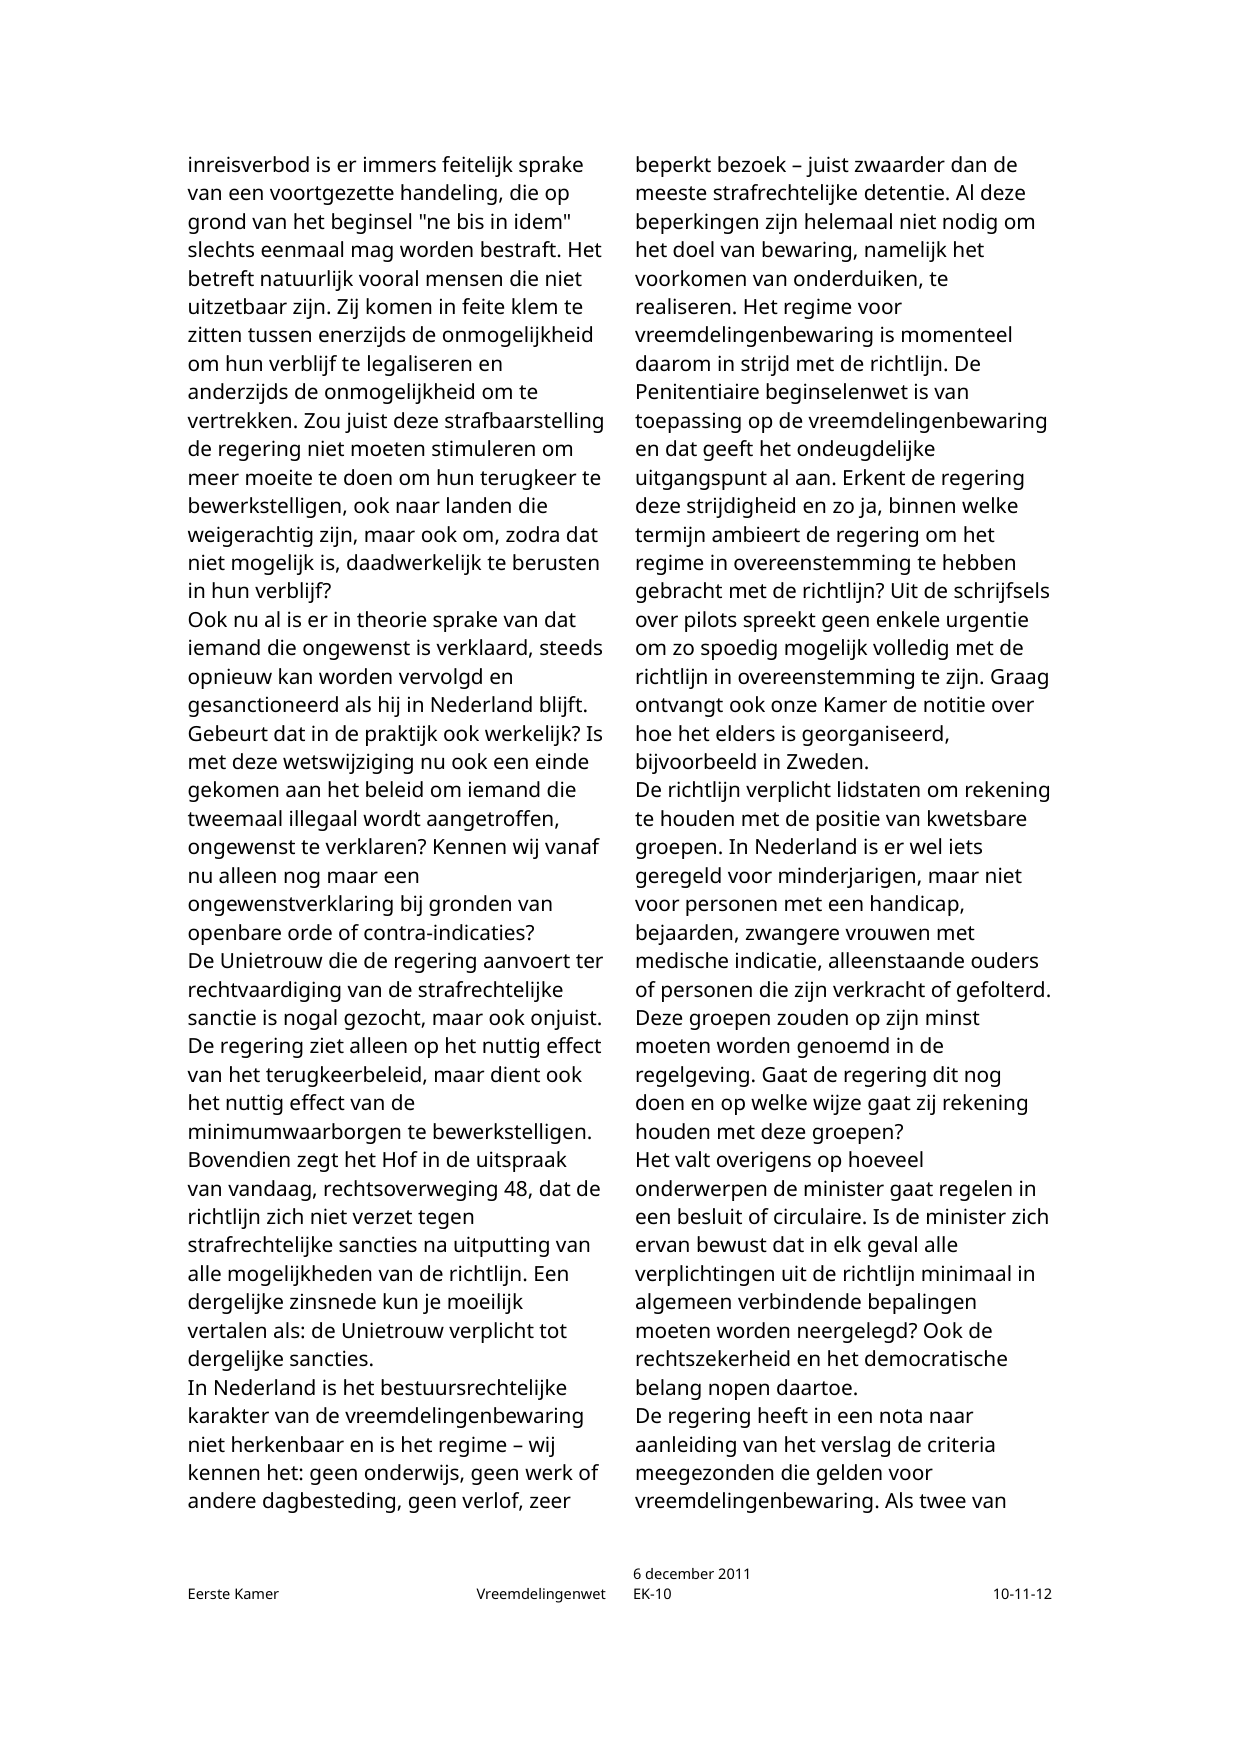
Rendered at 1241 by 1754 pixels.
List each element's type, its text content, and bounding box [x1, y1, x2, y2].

text Het valt overigens op hoeveel onderwerpen de minister gaat regelen in een besluit of circulaire. Is de minister zich ervan bewust dat in elk geval alle verplichtingen uit de richtlijn minimaal in algemeen verbindende bepalingen moeten worden neergelegd? Ook de rechtszekerheid en het democratische belang nopen daartoe. [635, 1145, 1053, 1401]
text In Nederland is het bestuursrechtelijke karakter van de vreemdelingenbewaring niet herkenbaar en is het regime – wij kennen het: geen onderwijs, geen werk of andere dagbesteding, geen verlof, zeer [187, 1373, 605, 1515]
text De Unietrouw die de regering aanvoert ter rechtvaardiging van de strafrechtelijke sanctie is nogal gezocht, maar ook onjuist. De regering ziet alleen op het nuttig effect van het terugkeerbeleid, maar dient ook het nuttig effect van de minimumwaarborgen te bewerkstelligen. Bovendien zegt het Hof in de uitspraak van vandaag, rechtsoverweging 48, dat de richtlijn zich niet verzet tegen strafrechtelijke sancties na uitputting van alle mogelijkheden van de richtlijn. Een dergelijke zinsnede kun je moeilijk vertalen als: de Unietrouw verplicht tot dergelijke sancties. [187, 946, 605, 1373]
text De richtlijn verplicht lidstaten om rekening te houden met de positie van kwetsbare groepen. In Nederland is er wel iets geregeld voor minderjarigen, maar niet voor personen met een handicap, bejaarden, zwangere vrouwen met medische indicatie, alleenstaande ouders of personen die zijn verkracht of gefolterd. Deze groepen zouden op zijn minst moeten worden genoemd in de regelgeving. Gaat de regering dit nog doen en op welke wijze gaat zij rekening houden met deze groepen? [635, 776, 1053, 1145]
text Ook nu al is er in theorie sprake van dat iemand die ongewenst is verklaard, steeds opnieuw kan worden vervolgd en gesanctioneerd als hij in Nederland blijft. Gebeurt dat in de praktijk ook werkelijk? Is met deze wetswijziging nu ook een einde gekomen aan het beleid om iemand die tweemaal illegaal wordt aangetroffen, ongewenst te verklaren? Kennen wij vanaf nu alleen nog maar een ongewenstverklaring bij gronden van openbare orde of contra-indicaties? [187, 605, 605, 946]
text De regering heeft in een nota naar aanleiding van het verslag de criteria meegezonden die gelden voor vreemdelingenbewaring. Als twee van [635, 1401, 1053, 1515]
text beperkt bezoek – juist zwaarder dan de meeste strafrechtelijke detentie. Al deze beperkingen zijn helemaal niet nodig om het doel van bewaring, namelijk het voorkomen van onderduiken, te realiseren. Het regime voor vreemdelingenbewaring is momenteel daarom in strijd met de richtlijn. De Penitentiaire beginselenwet is van toepassing op de vreemdelingenbewaring en dat geeft het ondeugdelijke uitgangspunt al aan. Erkent de regering deze strijdigheid en zo ja, binnen welke termijn ambieert de regering om het regime in overeenstemming te hebben gebracht met de richtlijn? Uit de schrijfsels over pilots spreekt geen enkele urgentie om zo spoedig mogelijk volledig met de richtlijn in overeenstemming te zijn. Graag ontvangt ook onze Kamer de notitie over hoe het elders is georganiseerd, bijvoorbeeld in Zweden. [635, 150, 1053, 776]
text inreisverbod is er immers feitelijk sprake van een voortgezette handeling, die op grond van het beginsel "ne bis in idem" slechts eenmaal mag worden bestraft. Het betreft natuurlijk vooral mensen die niet uitzetbaar zijn. Zij komen in feite klem te zitten tussen enerzijds de onmogelijkheid om hun verblijf te legaliseren en anderzijds de onmogelijkheid om te vertrekken. Zou juist deze strafbaarstelling de regering niet moeten stimuleren om meer moeite te doen om hun terugkeer te bewerkstelligen, ook naar landen die weigerachtig zijn, maar ook om, zodra dat niet mogelijk is, daadwerkelijk te berusten in hun verblijf? [187, 150, 605, 605]
